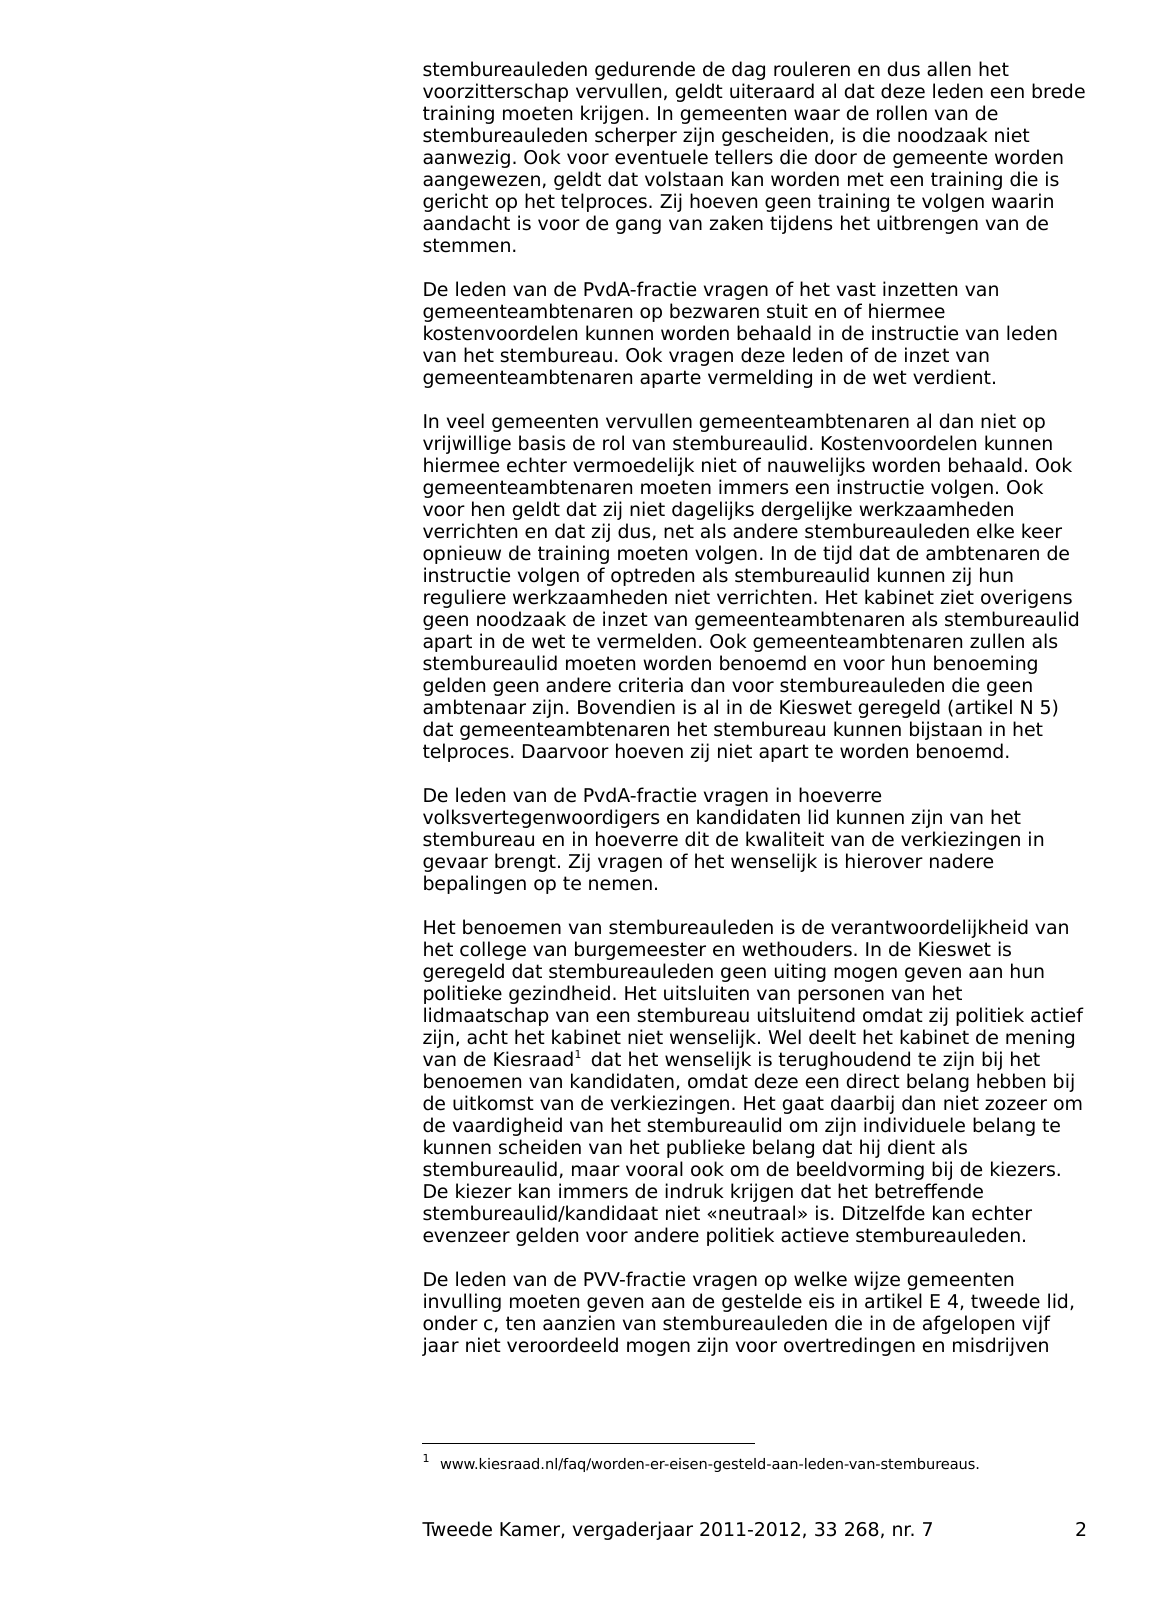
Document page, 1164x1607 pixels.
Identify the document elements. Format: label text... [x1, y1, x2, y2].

text De leden van de PvdA-fractie vragen of het vast inzetten van gemeenteambtenaren op bezwaren stuit en of hiermee kostenvoordelen kunnen worden behaald in de instructie van leden van het stembureau. Ook vragen deze leden of de inzet van gemeenteambtenaren aparte vermelding in de wet verdient. [422, 279, 1087, 389]
text De leden van de PVV-fractie vragen op welke wijze gemeenten invulling moeten geven aan de gestelde eis in artikel E 4, tweede lid, onder c, ten aanzien van stembureauleden die in de afgelopen vijf jaar niet veroordeeld mogen zijn voor overtredingen en misdrijven [422, 1269, 1087, 1357]
text Het benoemen van stembureauleden is de verantwoordelijkheid van het college van burgemeester en wethouders. In de Kieswet is geregeld dat stembureauleden geen uiting mogen geven aan hun politieke gezindheid. Het uitsluiten van personen van het lidmaatschap van een stembureau uitsluitend omdat zij politiek actief zijn, acht het kabinet niet wenselijk. Wel deelt het kabinet de mening van de Kiesraad dat het wenselijk is terughoudend te zijn bij het benoemen van kandidaten, omdat deze een direct belang hebben bij de uitkomst van de verkiezingen. Het gaat daarbij dan niet zozeer om de vaardigheid van het stembureaulid om zijn individuele belang te kunnen scheiden van het publieke belang dat hij dient als stembureaulid, maar vooral ook om de beeldvorming bij de kiezers. De kiezer kan immers de indruk krijgen dat het betreffende stembureaulid/kandidaat niet «neutraal» is. Ditzelfde kan echter evenzeer gelden voor andere politiek actieve stembureauleden. [422, 917, 1087, 1247]
text De leden van de PvdA-fractie vragen in hoeverre volksvertegenwoordigers en kandidaten lid kunnen zijn van het stembureau en in hoeverre dit de kwaliteit van de verkiezingen in gevaar brengt. Zij vragen of het wenselijk is hierover nadere bepalingen op te nemen. [422, 785, 1087, 895]
text stembureauleden gedurende de dag rouleren en dus allen het voorzitterschap vervullen, geldt uiteraard al dat deze leden een brede training moeten krijgen. In gemeenten waar de rollen van de stembureauleden scherper zijn gescheiden, is die noodzaak niet aanwezig. Ook voor eventuele tellers die door de gemeente worden aangewezen, geldt dat volstaan kan worden met een training die is gericht op het telproces. Zij hoeven geen training te volgen waarin aandacht is voor de gang van zaken tijdens het uitbrengen van de stemmen. [422, 59, 1087, 257]
text In veel gemeenten vervullen gemeenteambtenaren al dan niet op vrijwillige basis de rol van stembureaulid. Kostenvoordelen kunnen hiermee echter vermoedelijk niet of nauwelijks worden behaald. Ook gemeenteambtenaren moeten immers een instructie volgen. Ook voor hen geldt dat zij niet dagelijks dergelijke werkzaamheden verrichten en dat zij dus, net als andere stembureauleden elke keer opnieuw de training moeten volgen. In de tijd dat de ambtenaren de instructie volgen of optreden als stembureaulid kunnen zij hun reguliere werkzaamheden niet verrichten. Het kabinet ziet overigens geen noodzaak de inzet van gemeenteambtenaren als stembureaulid apart in de wet te vermelden. Ook gemeenteambtenaren zullen als stembureaulid moeten worden benoemd en voor hun benoeming gelden geen andere criteria dan voor stembureauleden die geen ambtenaar zijn. Bovendien is al in de Kieswet geregeld (artikel N 5) dat gemeenteambtenaren het stembureau kunnen bijstaan in het telproces. Daarvoor hoeven zij niet apart te worden benoemd. [422, 411, 1087, 763]
text www.kiesraad.nl/faq/worden-er-eisen-gesteld-aan-leden-van-stembureaus. [422, 1452, 1087, 1474]
